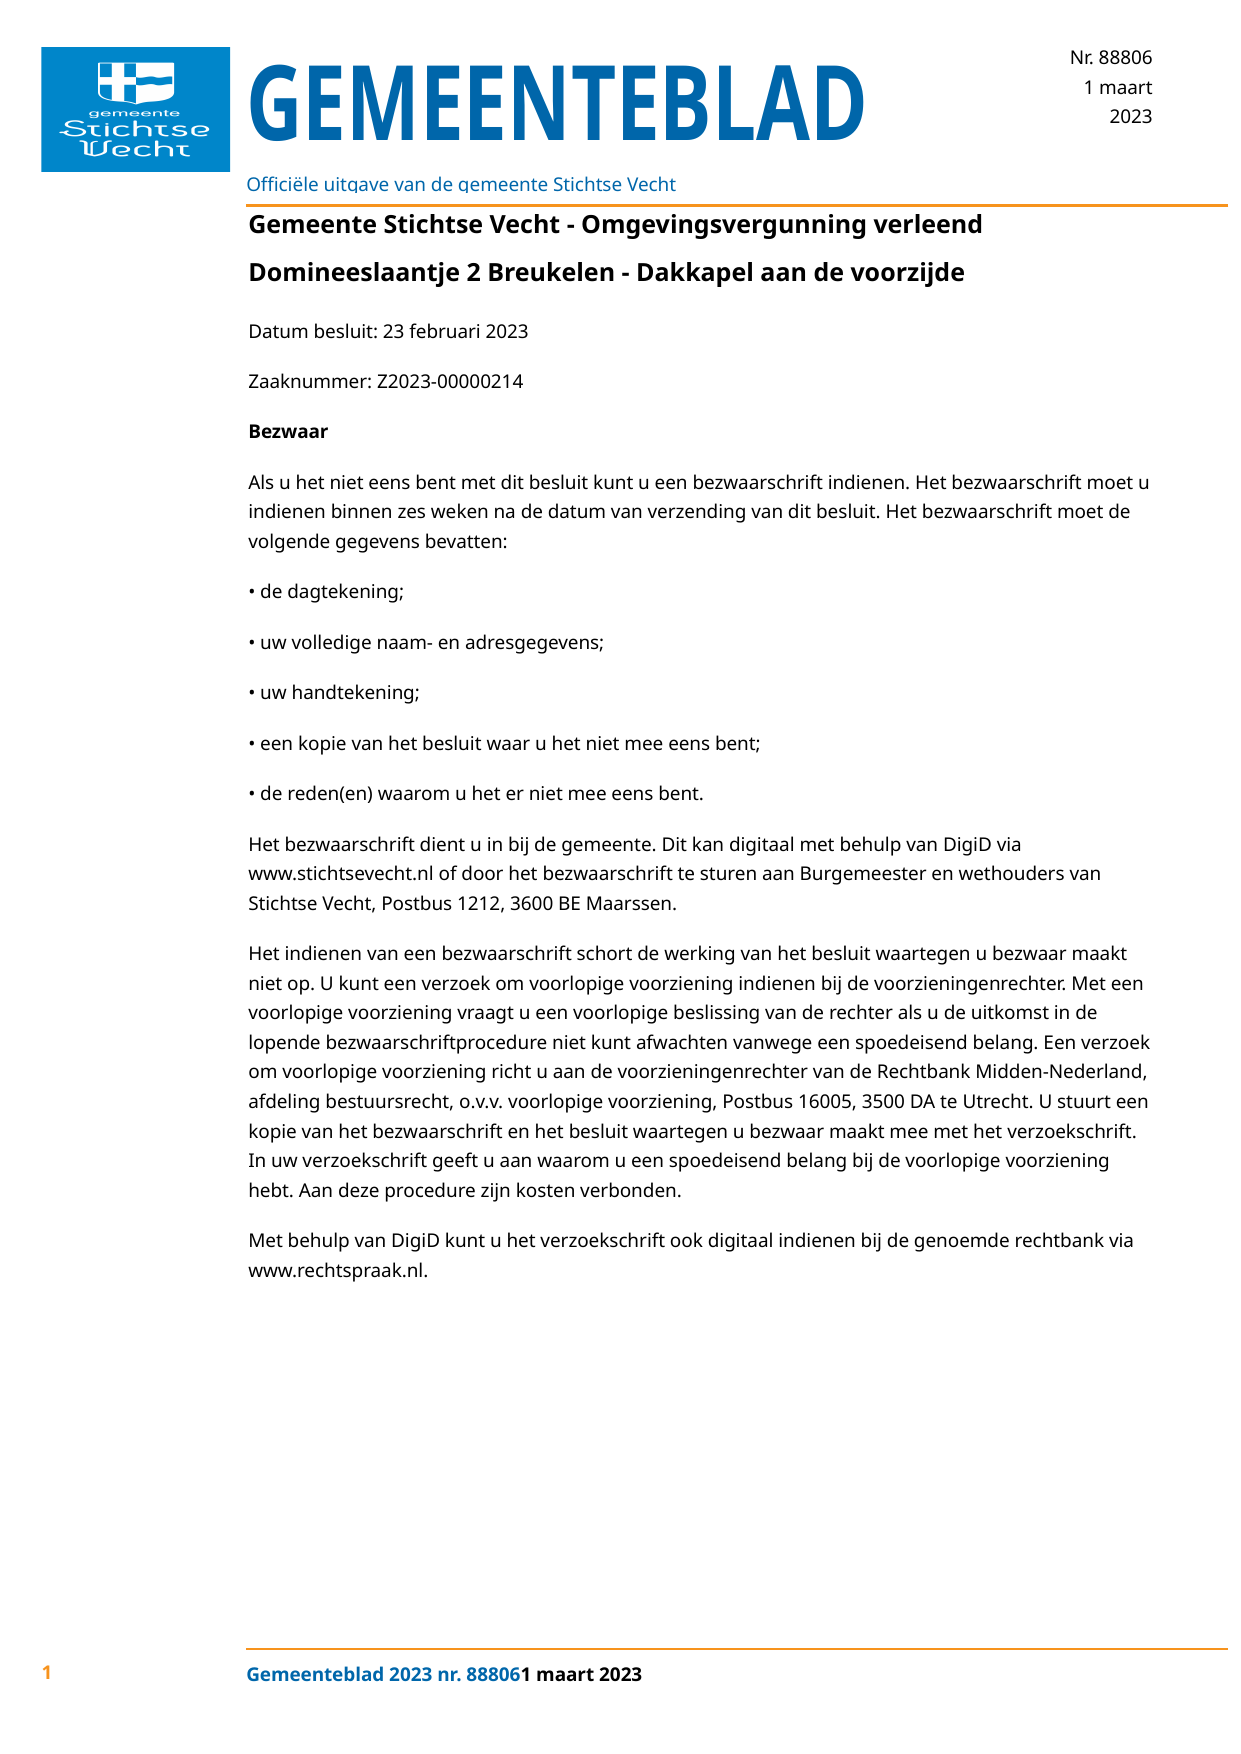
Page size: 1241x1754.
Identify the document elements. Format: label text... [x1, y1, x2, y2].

text Datum besluit: 23 februari 2023 [248, 318, 1152, 344]
picture [99, 63, 135, 101]
text • een kopie van het besluit waar u het niet mee eens bent; [248, 730, 1152, 756]
text • uw volledige naam- en adresgegevens; [248, 629, 1152, 655]
text • de dagtekening; [248, 579, 1152, 604]
text Zaaknummer: Z2023-00000214 [248, 368, 1152, 394]
text Gemeente Stichtse Vecht - Omgevingsvergunning verleend Domineeslaantje 2 Breukelen - Dakkapel aan de voorzijde [248, 207, 1152, 288]
text Met behulp van DigiD kunt u het verzoekschrift ook digitaal indienen bij de genoemde rechtbank via www.rechtspraak.nl. [248, 1227, 1152, 1283]
text • uw handtekening; [248, 679, 1152, 705]
text Als u het niet eens bent met dit besluit kunt u een bezwaarschrift indienen. Het bezwaarschrift moet u indienen binnen zes weken na de datum van verzending van dit besluit. Het bezwaarschrift moet de volgende gegevens bevatten: [248, 469, 1152, 554]
text • de reden(en) waarom u het er niet mee eens bent. [248, 780, 1152, 806]
picture [137, 63, 174, 103]
text Bezwaar [248, 419, 1152, 444]
text Het bezwaarschrift dient u in bij de gemeente. Dit kan digitaal met behulp van DigiD via www.stichtsevecht.nl of door het bezwaarschrift te sturen aan Burgemeester en wethouders van Stichtse Vecht, Postbus 1212, 3600 BE Maarssen. [248, 831, 1152, 916]
text Het indienen van een bezwaarschrift schort de werking van het besluit waartegen u bezwaar maakt niet op. U kunt een verzoek om voorlopige voorziening indienen bij de voorzieningenrechter. Met een voorlopige voorziening vraagt u een voorlopige beslissing van de rechter als u de uitkomst in de lopende bezwaarschriftprocedure niet kunt afwachten vanwege een spoedeisend belang. Een verzoek om voorlopige voorziening richt u aan de voorzieningenrechter van de Rechtbank Midden-Nederland, afdeling bestuursrecht, o.v.v. voorlopige voorziening, Postbus 16005, 3500 DA te Utrecht. U stuurt een kopie van het bezwaarschrift en het besluit waartegen u bezwaar maakt mee met het verzoekschrift. In uw verzoekschrift geeft u aan waarom u een spoedeisend belang bij de voorlopige voorziening hebt. Aan deze procedure zijn kosten verbonden. [248, 940, 1152, 1203]
